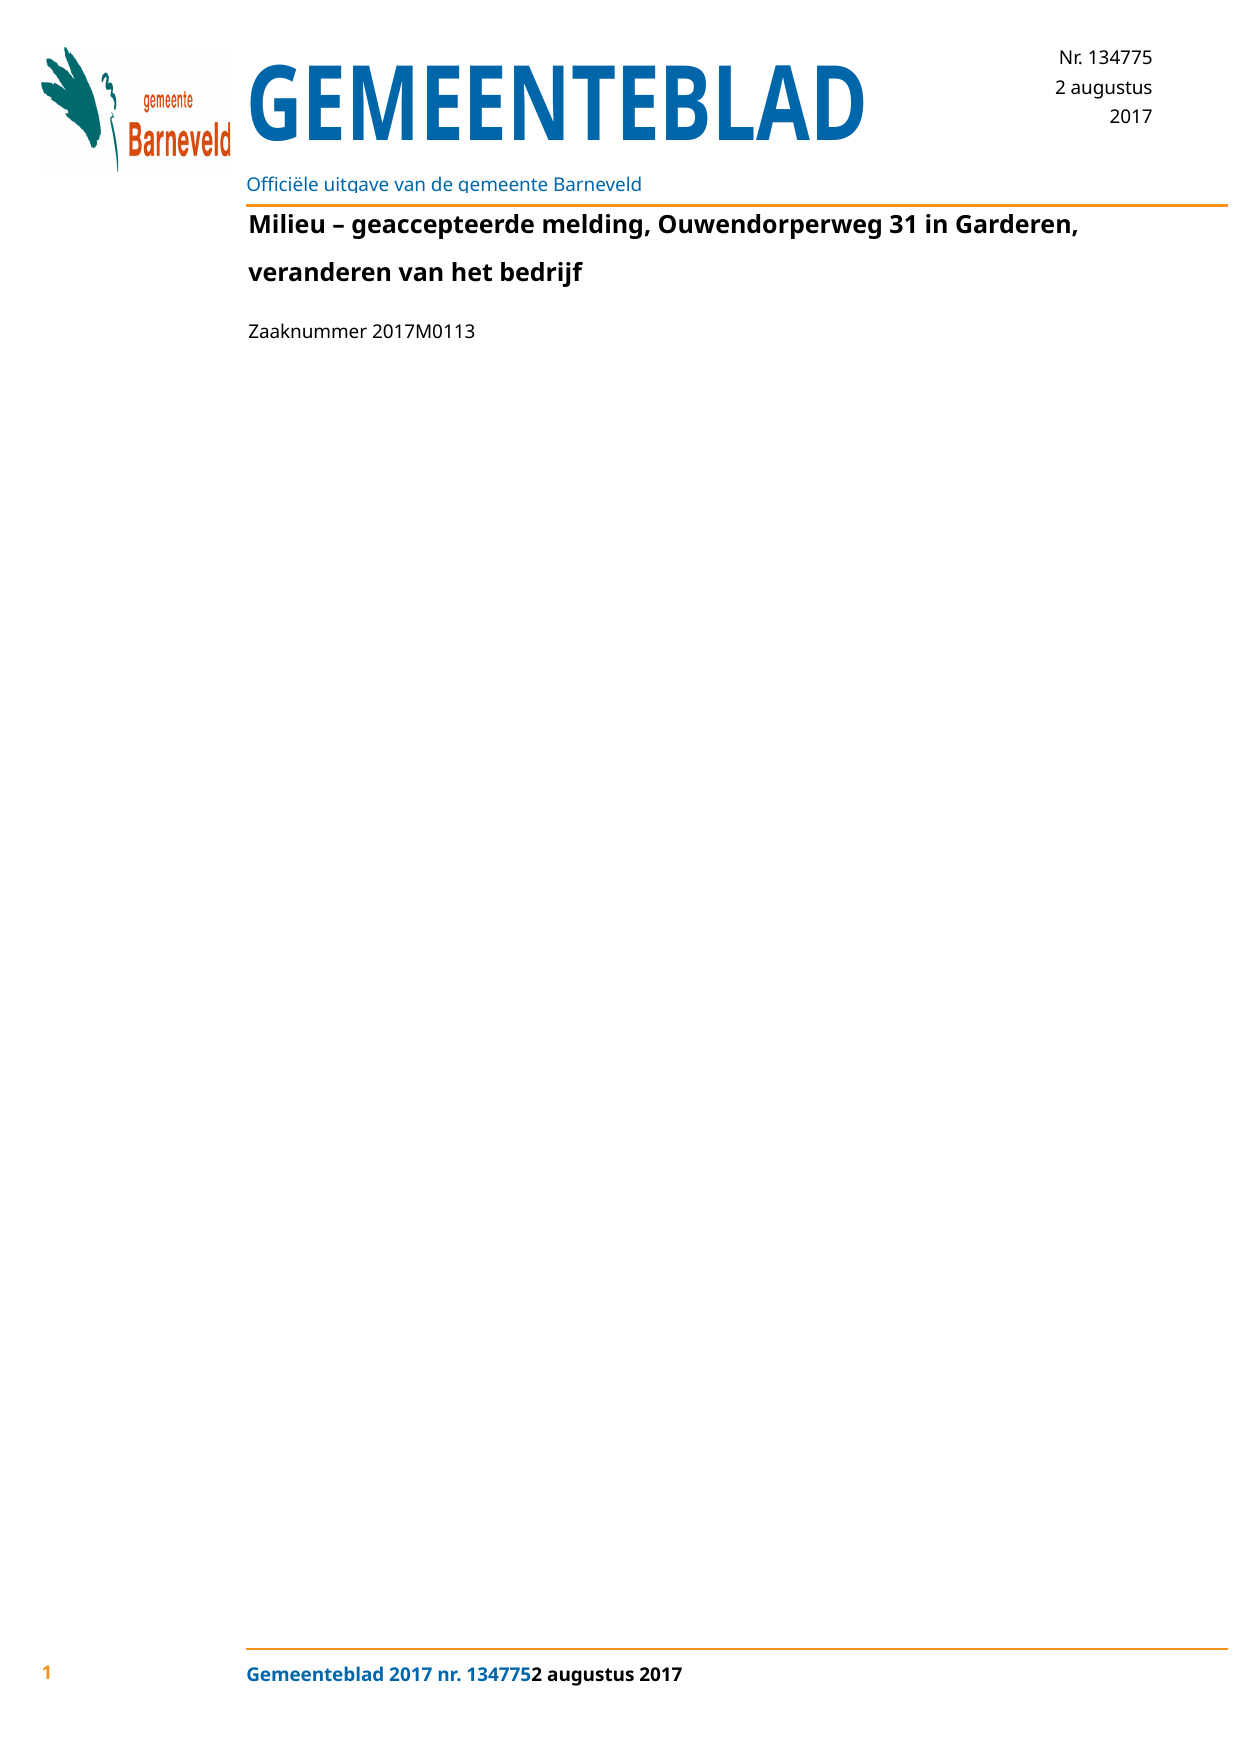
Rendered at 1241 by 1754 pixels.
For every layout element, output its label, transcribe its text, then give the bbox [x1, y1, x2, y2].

text Zaaknummer 2017M0113 [248, 318, 1152, 344]
text Milieu – geaccepteerde melding, Ouwendorperweg 31 in Garderen, veranderen van het bedrijf [248, 207, 1152, 288]
picture [41, 47, 231, 172]
